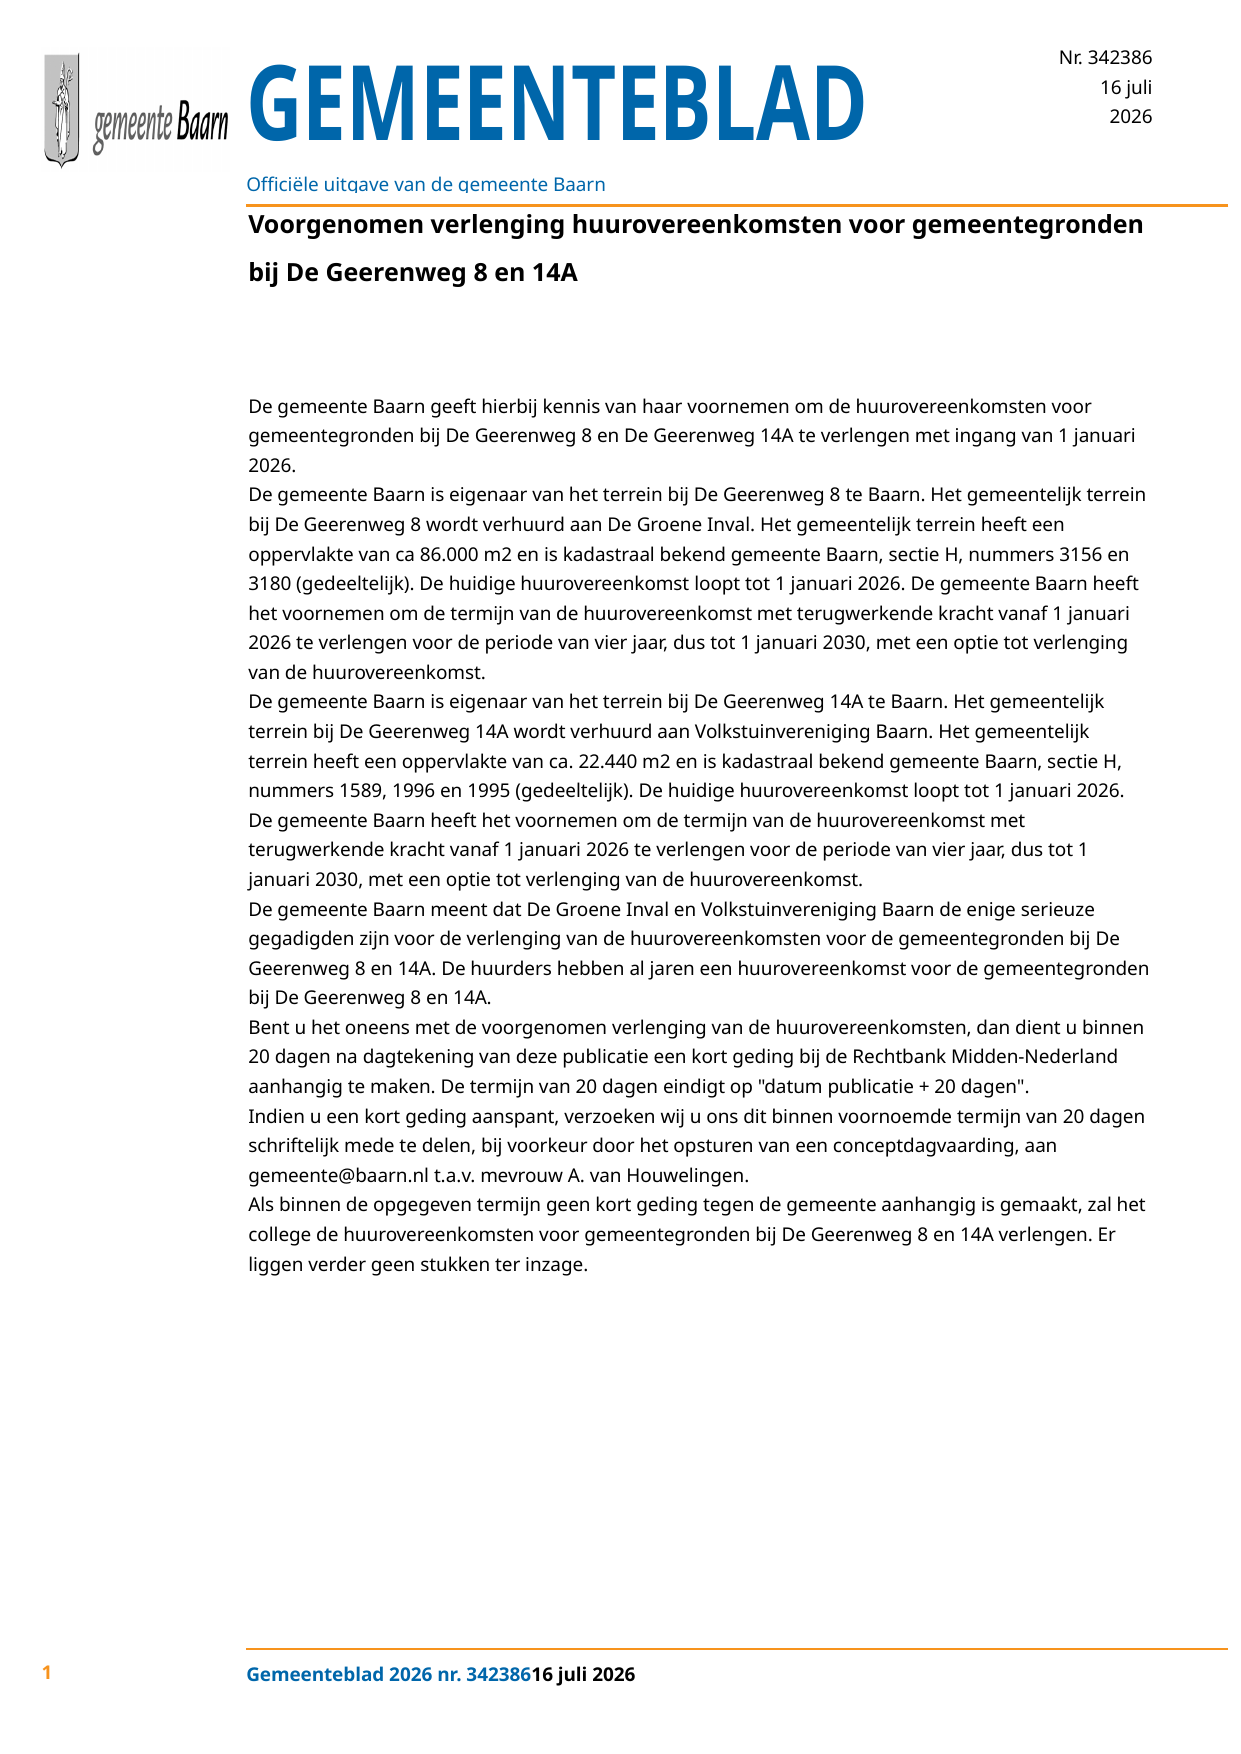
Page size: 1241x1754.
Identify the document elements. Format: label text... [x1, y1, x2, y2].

text Als binnen de opgegeven termijn geen kort geding tegen de gemeente aanhangig is gemaakt, zal het college de huurovereenkomsten voor gemeentegronden bij De Geerenweg 8 en 14A verlengen. Er liggen verder geen stukken ter inzage. [248, 1192, 1152, 1277]
text De gemeente Baarn is eigenaar van het terrein bij De Geerenweg 14A te Baarn. Het gemeentelijk terrein bij De Geerenweg 14A wordt verhuurd aan Volkstuinvereniging Baarn. Het gemeentelijk terrein heeft een oppervlakte van ca. 22.440 m2 en is kadastraal bekend gemeente Baarn, sectie H, nummers 1589, 1996 en 1995 (gedeeltelijk). De huidige huurovereenkomst loopt tot 1 januari 2026. De gemeente Baarn heeft het voornemen om de termijn van de huurovereenkomst met terugwerkende kracht vanaf 1 januari 2026 te verlengen voor de periode van vier jaar, dus tot 1 januari 2030, met een optie tot verlenging van de huurovereenkomst. [248, 689, 1152, 892]
text De gemeente Baarn meent dat De Groene Inval en Volkstuinvereniging Baarn de enige serieuze gegadigden zijn voor de verlenging van de huurovereenkomsten voor de gemeentegronden bij De Geerenweg 8 en 14A. De huurders hebben al jaren een huurovereenkomst voor de gemeentegronden bij De Geerenweg 8 en 14A. [248, 896, 1152, 1010]
picture [41, 47, 231, 172]
text De gemeente Baarn geeft hierbij kennis van haar voornemen om de huurovereenkomsten voor gemeentegronden bij De Geerenweg 8 en De Geerenweg 14A te verlengen met ingang van 1 januari 2026. [248, 393, 1152, 478]
text Voorgenomen verlenging huurovereenkomsten voor gemeentegronden bij De Geerenweg 8 en 14A [248, 207, 1152, 288]
text Indien u een kort geding aanspant, verzoeken wij u ons dit binnen voornoemde termijn van 20 dagen schriftelijk mede te delen, bij voorkeur door het opsturen van een conceptdagvaarding, aan gemeente@baarn.nl t.a.v. mevrouw A. van Houwelingen. [248, 1103, 1152, 1188]
text Bent u het oneens met de voorgenomen verlenging van de huurovereenkomsten, dan dient u binnen 20 dagen na dagtekening van deze publicatie een kort geding bij de Rechtbank Midden-Nederland aanhangig te maken. De termijn van 20 dagen eindigt op "datum publicatie + 20 dagen". [248, 1014, 1152, 1099]
text De gemeente Baarn is eigenaar van het terrein bij De Geerenweg 8 te Baarn. Het gemeentelijk terrein bij De Geerenweg 8 wordt verhuurd aan De Groene Inval. Het gemeentelijk terrein heeft een oppervlakte van ca 86.000 m2 en is kadastraal bekend gemeente Baarn, sectie H, nummers 3156 en 3180 (gedeeltelijk). De huidige huurovereenkomst loopt tot 1 januari 2026. De gemeente Baarn heeft het voornemen om de termijn van de huurovereenkomst met terugwerkende kracht vanaf 1 januari 2026 te verlengen voor de periode van vier jaar, dus tot 1 januari 2030, met een optie tot verlenging van de huurovereenkomst. [248, 482, 1152, 685]
